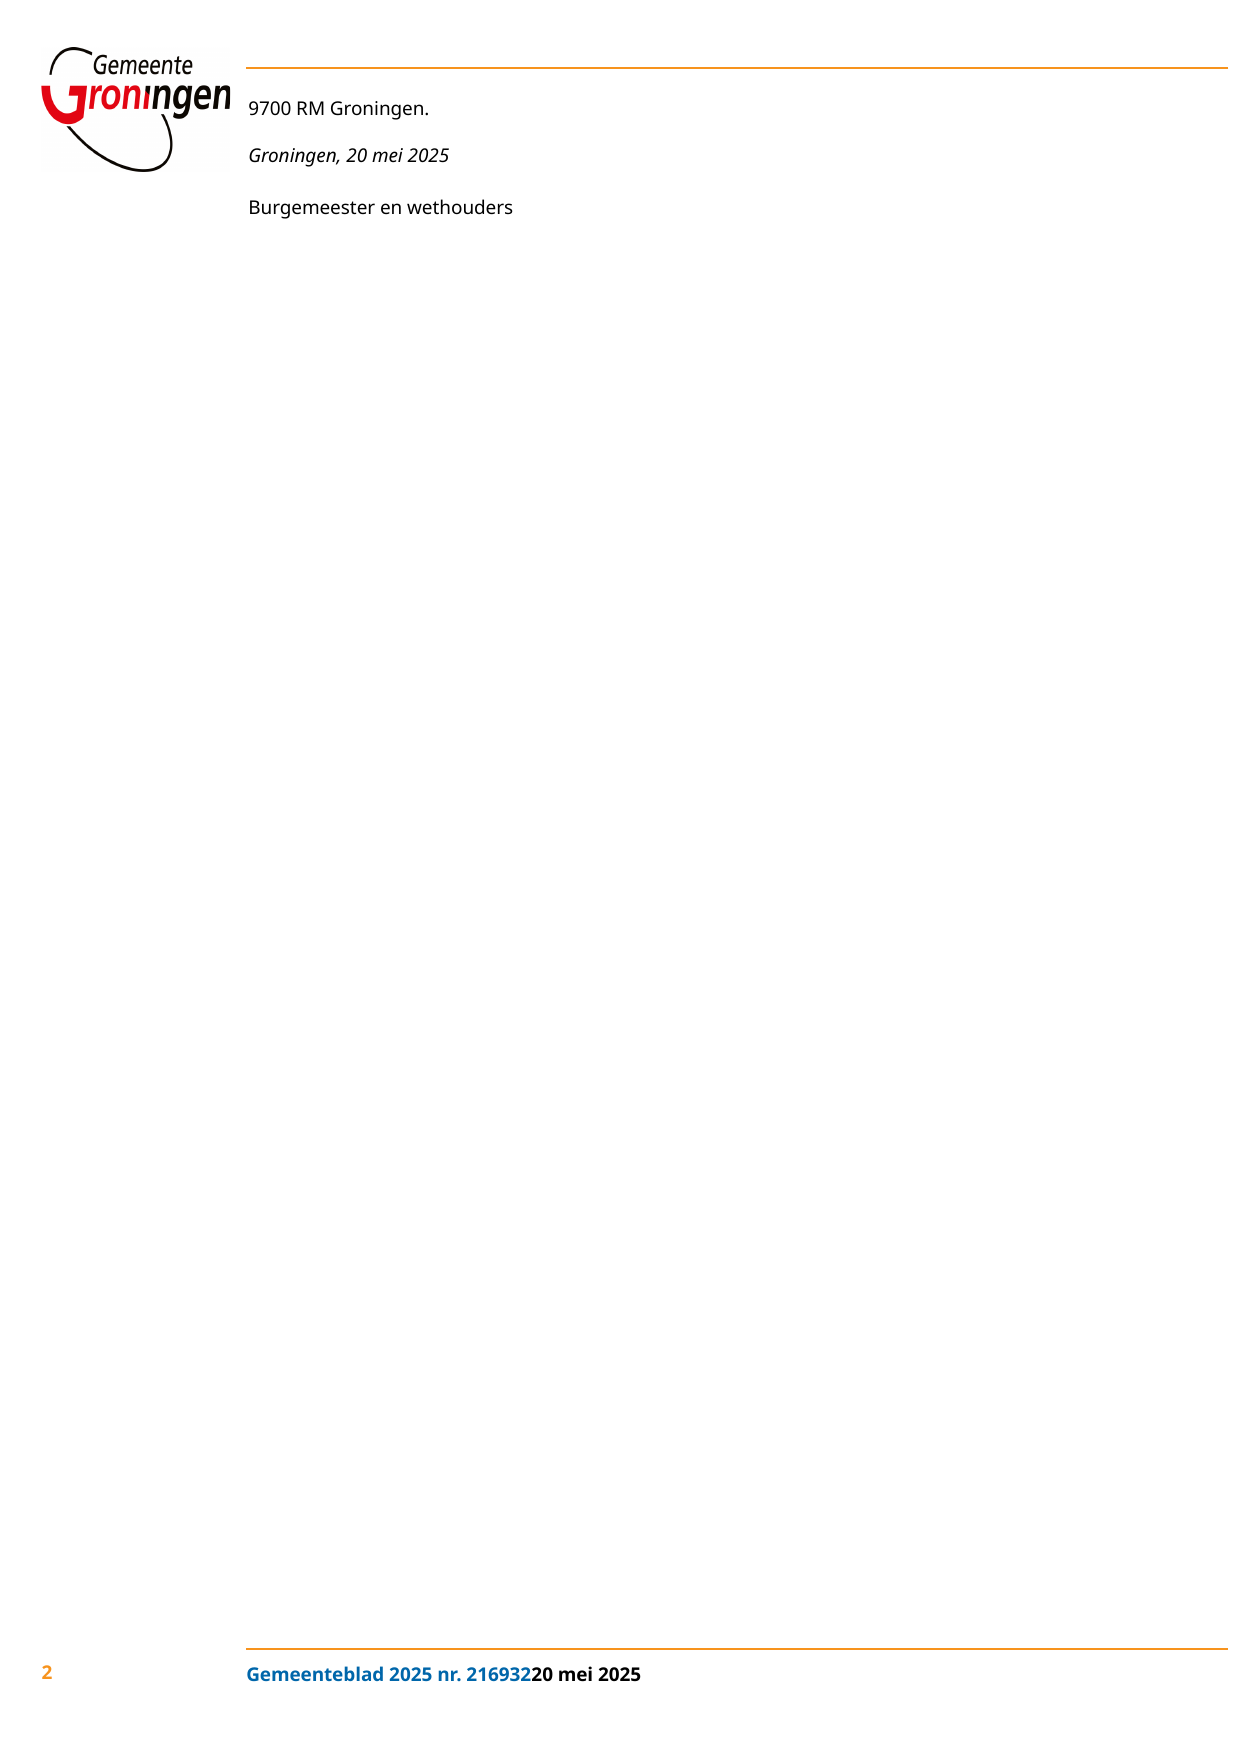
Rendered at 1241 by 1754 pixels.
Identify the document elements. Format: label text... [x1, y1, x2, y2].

text 9700 RM Groningen. [248, 95, 1152, 121]
text Burgemeester en wethouders [248, 194, 1152, 220]
text Groningen, 20 mei 2025 [248, 143, 1152, 168]
picture [41, 47, 231, 172]
